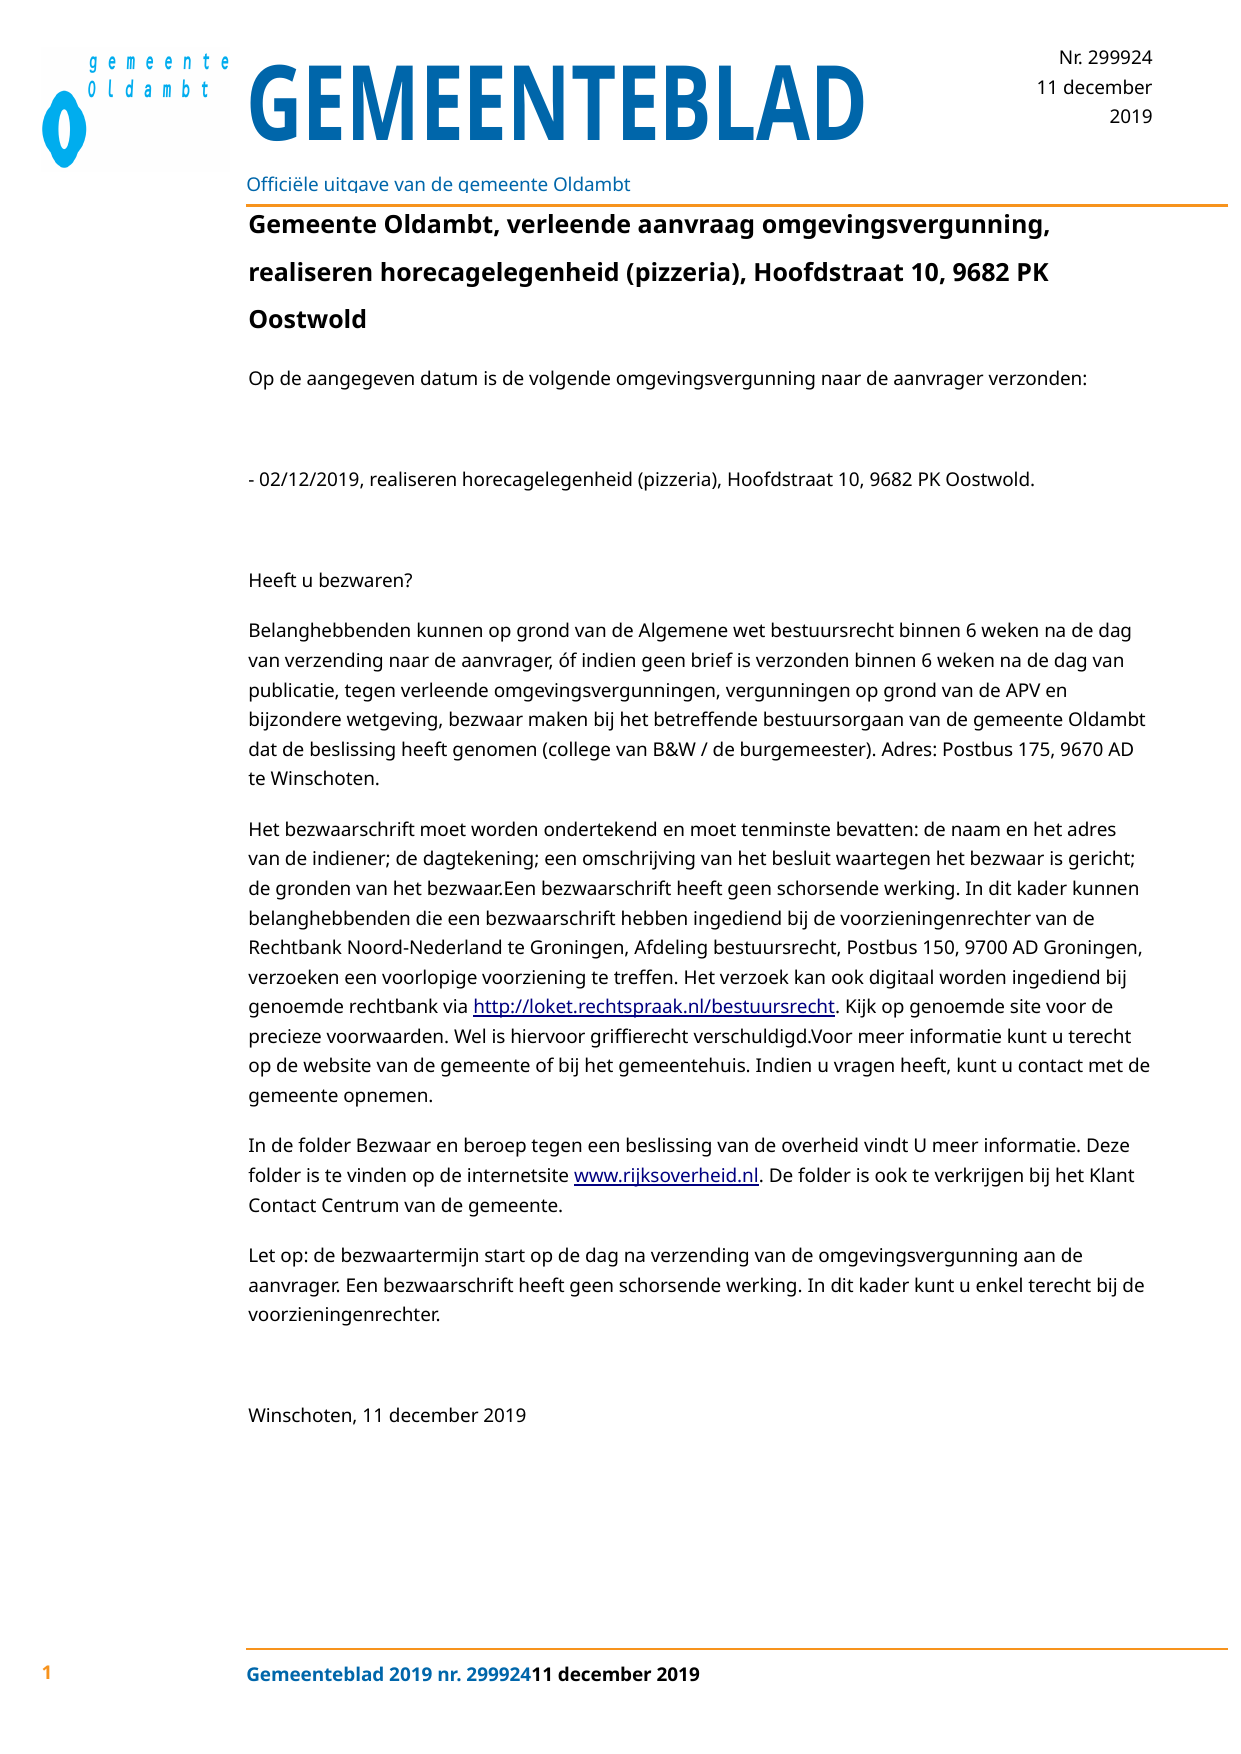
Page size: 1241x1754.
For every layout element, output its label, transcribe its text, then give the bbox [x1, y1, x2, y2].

text - 02/12/2019, realiseren horecagelegenheid (pizzeria), Hoofdstraat 10, 9682 PK Oostwold. [248, 466, 1152, 492]
text Het bezwaarschrift moet worden ondertekend en moet tenminste bevatten: de naam en het adres van de indiener; de dagtekening; een omschrijving van het besluit waartegen het bezwaar is gericht; de gronden van het bezwaar.Een bezwaarschrift heeft geen schorsende werking. In dit kader kunnen belanghebbenden die een bezwaarschrift hebben ingediend bij de voorzieningenrechter van de Rechtbank Noord-Nederland te Groningen, Afdeling bestuursrecht, Postbus 150, 9700 AD Groningen, verzoeken een voorlopige voorziening te treffen. Het verzoek kan ook digitaal worden ingediend bij genoemde rechtbank via http://loket.rechtspraak.nl/bestuursrecht. Kijk op genoemde site voor de precieze voorwaarden. Wel is hiervoor griffierecht verschuldigd.Voor meer informatie kunt u terecht op de website van de gemeente of bij het gemeentehuis. Indien u vragen heeft, kunt u contact met de gemeente opnemen. [248, 816, 1152, 1108]
text Belanghebbenden kunnen op grond van de Algemene wet bestuursrecht binnen 6 weken na de dag van verzending naar de aanvrager, óf indien geen brief is verzonden binnen 6 weken na de dag van publicatie, tegen verleende omgevingsvergunningen, vergunningen op grond van de APV en bijzondere wetgeving, bezwaar maken bij het betreffende bestuursorgaan van de gemeente Oldambt dat de beslissing heeft genomen (college van B&W / de burgemeester). Adres: Postbus 175, 9670 AD te Winschoten. [248, 618, 1152, 791]
text In de folder Bezwaar en beroep tegen een beslissing van de overheid vindt U meer informatie. Deze folder is te vinden op de internetsite www.rijksoverheid.nl. De folder is ook te verkrijgen bij het Klant Contact Centrum van de gemeente. [248, 1133, 1152, 1217]
text Winschoten, 11 december 2019 [248, 1402, 1152, 1428]
text Let op: de bezwaartermijn start op de dag na verzending van de omgevingsvergunning aan de aanvrager. Een bezwaarschrift heeft geen schorsende werking. In dit kader kunt u enkel terecht bij de voorzieningenrechter. [248, 1242, 1152, 1327]
text Heeft u bezwaren? [248, 567, 1152, 593]
text Gemeente Oldambt, verleende aanvraag omgevingsvergunning, realiseren horecagelegenheid (pizzeria), Hoofdstraat 10, 9682 PK Oostwold [248, 207, 1152, 336]
text Op de aangegeven datum is de volgende omgevingsvergunning naar de aanvrager verzonden: [248, 366, 1152, 391]
picture [41, 47, 231, 172]
